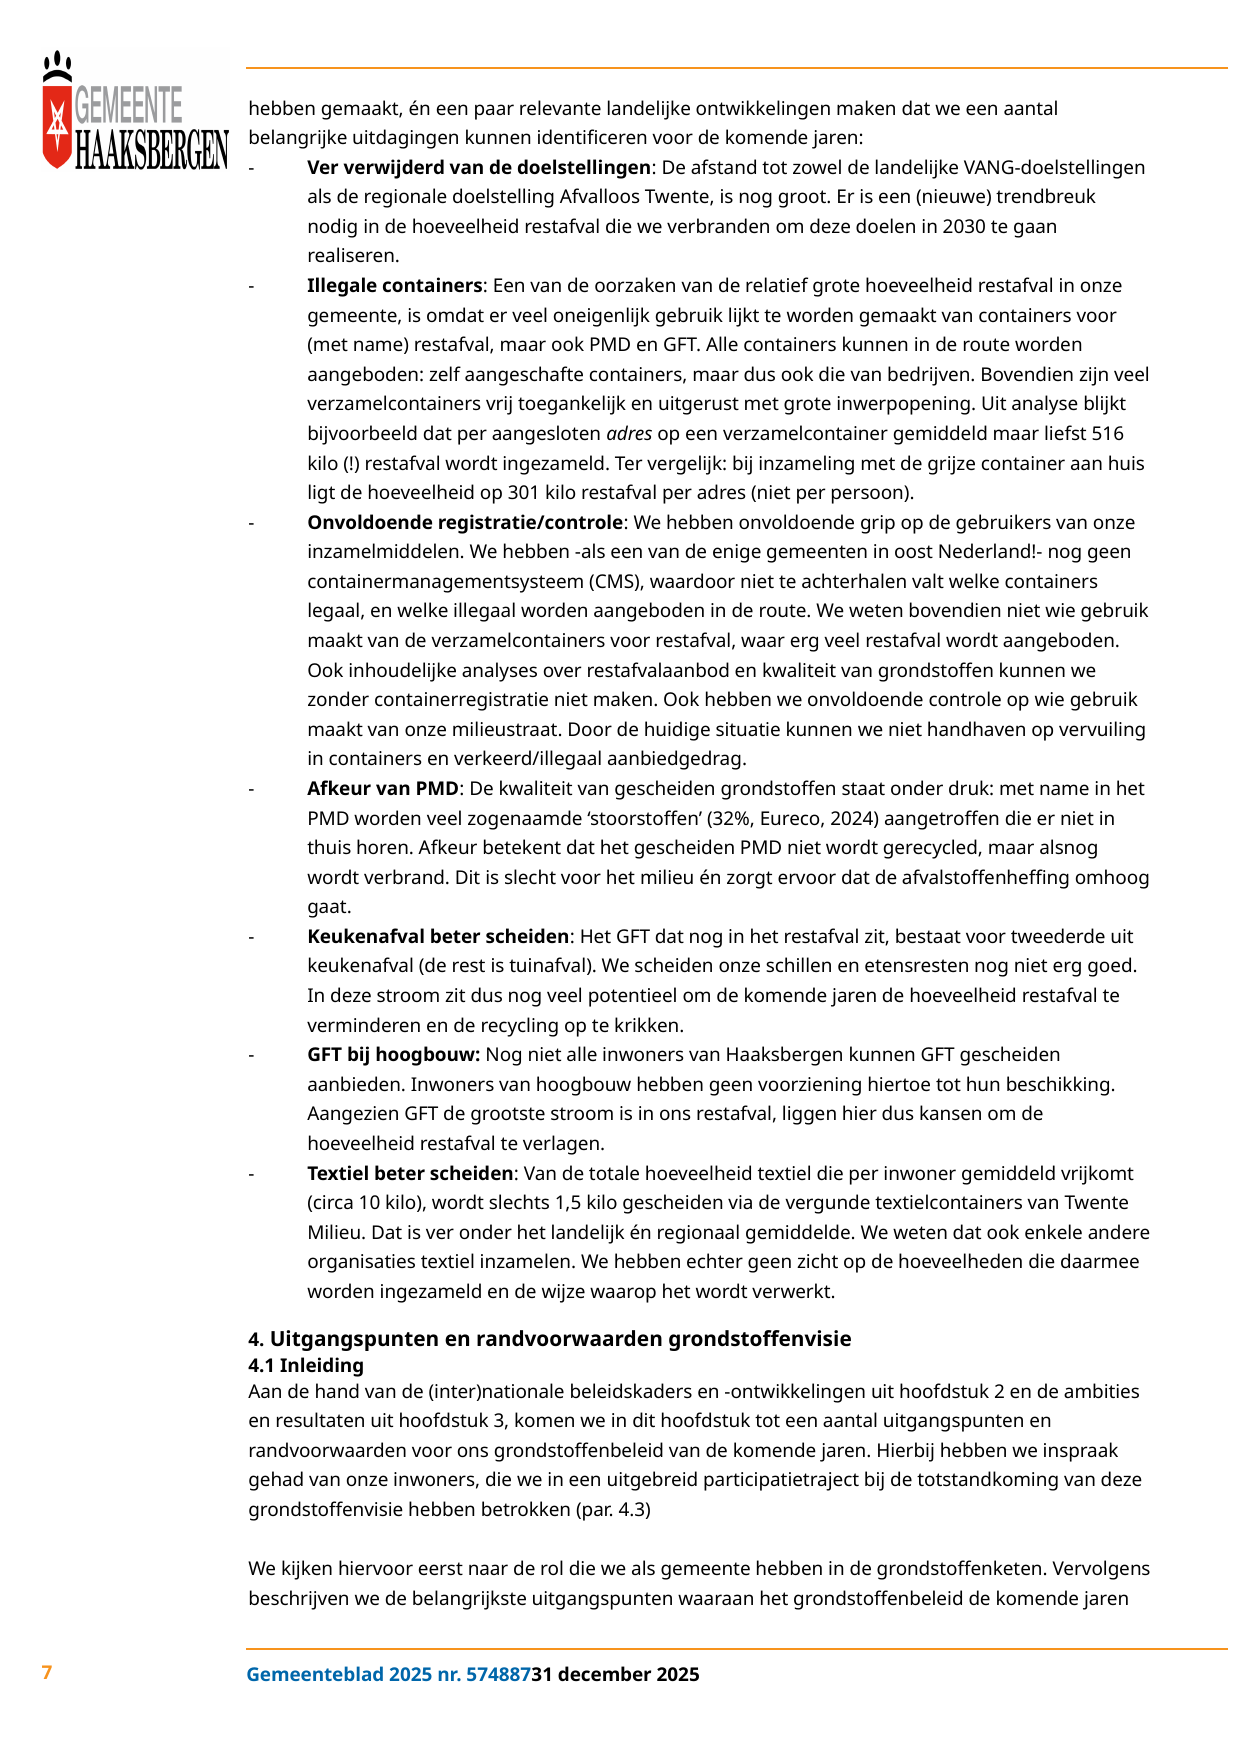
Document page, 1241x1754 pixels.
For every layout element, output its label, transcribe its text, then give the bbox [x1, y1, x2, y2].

list Textiel beter scheiden: Van de totale hoeveelheid textiel die per inwoner gemiddeld vrijkomt (circa 10 kilo), wordt slechts 1,5 kilo gescheiden via de vergunde textielcontainers van Twente Milieu. Dat is ver onder het landelijk én regionaal gemiddelde. We weten dat ook enkele andere organisaties textiel inzamelen. We hebben echter geen zicht op de hoeveelheden die daarmee worden ingezameld en de wijze waarop het wordt verwerkt. [248, 1160, 1152, 1304]
text Aan de hand van de (inter)nationale beleidskaders en -ontwikkelingen uit hoofdstuk 2 en de ambities en resultaten uit hoofdstuk 3, komen we in dit hoofdstuk tot een aantal uitgangspunten en randvoorwaarden voor ons grondstoffenbeleid van de komende jaren. Hierbij hebben we inspraak gehad van onze inwoners, die we in een uitgebreid participatietraject bij de totstandkoming van deze grondstoffenvisie hebben betrokken (par. 4.3) [248, 1378, 1152, 1522]
picture [41, 47, 231, 172]
list GFT bij hoogbouw: Nog niet alle inwoners van Haaksbergen kunnen GFT gescheiden aanbieden. Inwoners van hoogbouw hebben geen voorziening hiertoe tot hun beschikking. Aangezien GFT de grootste stroom is in ons restafval, liggen hier dus kansen om de hoeveelheid restafval te verlagen. [248, 1041, 1152, 1156]
text 4. Uitgangspunten en randvoorwaarden grondstoffenvisie [248, 1324, 1152, 1352]
list Illegale containers: Een van de oorzaken van de relatief grote hoeveelheid restafval in onze gemeente, is omdat er veel oneigenlijk gebruik lijkt te worden gemaakt van containers voor (met name) restafval, maar ook PMD en GFT. Alle containers kunnen in de route worden aangeboden: zelf aangeschafte containers, maar dus ook die van bedrijven. Bovendien zijn veel verzamelcontainers vrij toegankelijk en uitgerust met grote inwerpopening. Uit analyse blijkt bijvoorbeeld dat per aangesloten adres op een verzamelcontainer gemiddeld maar liefst 516 kilo (!) restafval wordt ingezameld. Ter vergelijk: bij inzameling met de grijze container aan huis ligt de hoeveelheid op 301 kilo restafval per adres (niet per persoon). [248, 272, 1152, 505]
text We kijken hiervoor eerst naar de rol die we als gemeente hebben in de grondstoffenketen. Vervolgens beschrijven we de belangrijkste uitgangspunten waaraan het grondstoffenbeleid de komende jaren [248, 1555, 1152, 1611]
list Ver verwijderd van de doelstellingen: De afstand tot zowel de landelijke VANG-doelstellingen als de regionale doelstelling Afvalloos Twente, is nog groot. Er is een (nieuwe) trendbreuk nodig in de hoeveelheid restafval die we verbranden om deze doelen in 2030 te gaan realiseren. [248, 154, 1152, 268]
text hebben gemaakt, én een paar relevante landelijke ontwikkelingen maken dat we een aantal belangrijke uitdagingen kunnen identificeren voor de komende jaren: [248, 95, 1152, 150]
list Afkeur van PMD: De kwaliteit van gescheiden grondstoffen staat onder druk: met name in het PMD worden veel zogenaamde ‘stoorstoffen’ (32%, Eureco, 2024) aangetroffen die er niet in thuis horen. Afkeur betekent dat het gescheiden PMD niet wordt gerecycled, maar alsnog wordt verbrand. Dit is slecht voor het milieu én zorgt ervoor dat de afvalstoffenheffing omhoog gaat. [248, 775, 1152, 919]
list Keukenafval beter scheiden: Het GFT dat nog in het restafval zit, bestaat voor tweederde uit keukenafval (de rest is tuinafval). We scheiden onze schillen en etensresten nog niet erg goed. In deze stroom zit dus nog veel potentieel om de komende jaren de hoeveelheid restafval te verminderen en de recycling op te krikken. [248, 923, 1152, 1038]
list Onvoldoende registratie/controle: We hebben onvoldoende grip op de gebruikers van onze inzamelmiddelen. We hebben -als een van de enige gemeenten in oost Nederland!- nog geen containermanagementsysteem (CMS), waardoor niet te achterhalen valt welke containers legaal, en welke illegaal worden aangeboden in de route. We weten bovendien niet wie gebruik maakt van de verzamelcontainers voor restafval, waar erg veel restafval wordt aangeboden. Ook inhoudelijke analyses over restafvalaanbod en kwaliteit van grondstoffen kunnen we zonder containerregistratie niet maken. Ook hebben we onvoldoende controle op wie gebruik maakt van onze milieustraat. Door de huidige situatie kunnen we niet handhaven op vervuiling in containers en verkeerd/illegaal aanbiedgedrag. [248, 509, 1152, 771]
text 4.1 Inleiding [248, 1352, 1152, 1378]
